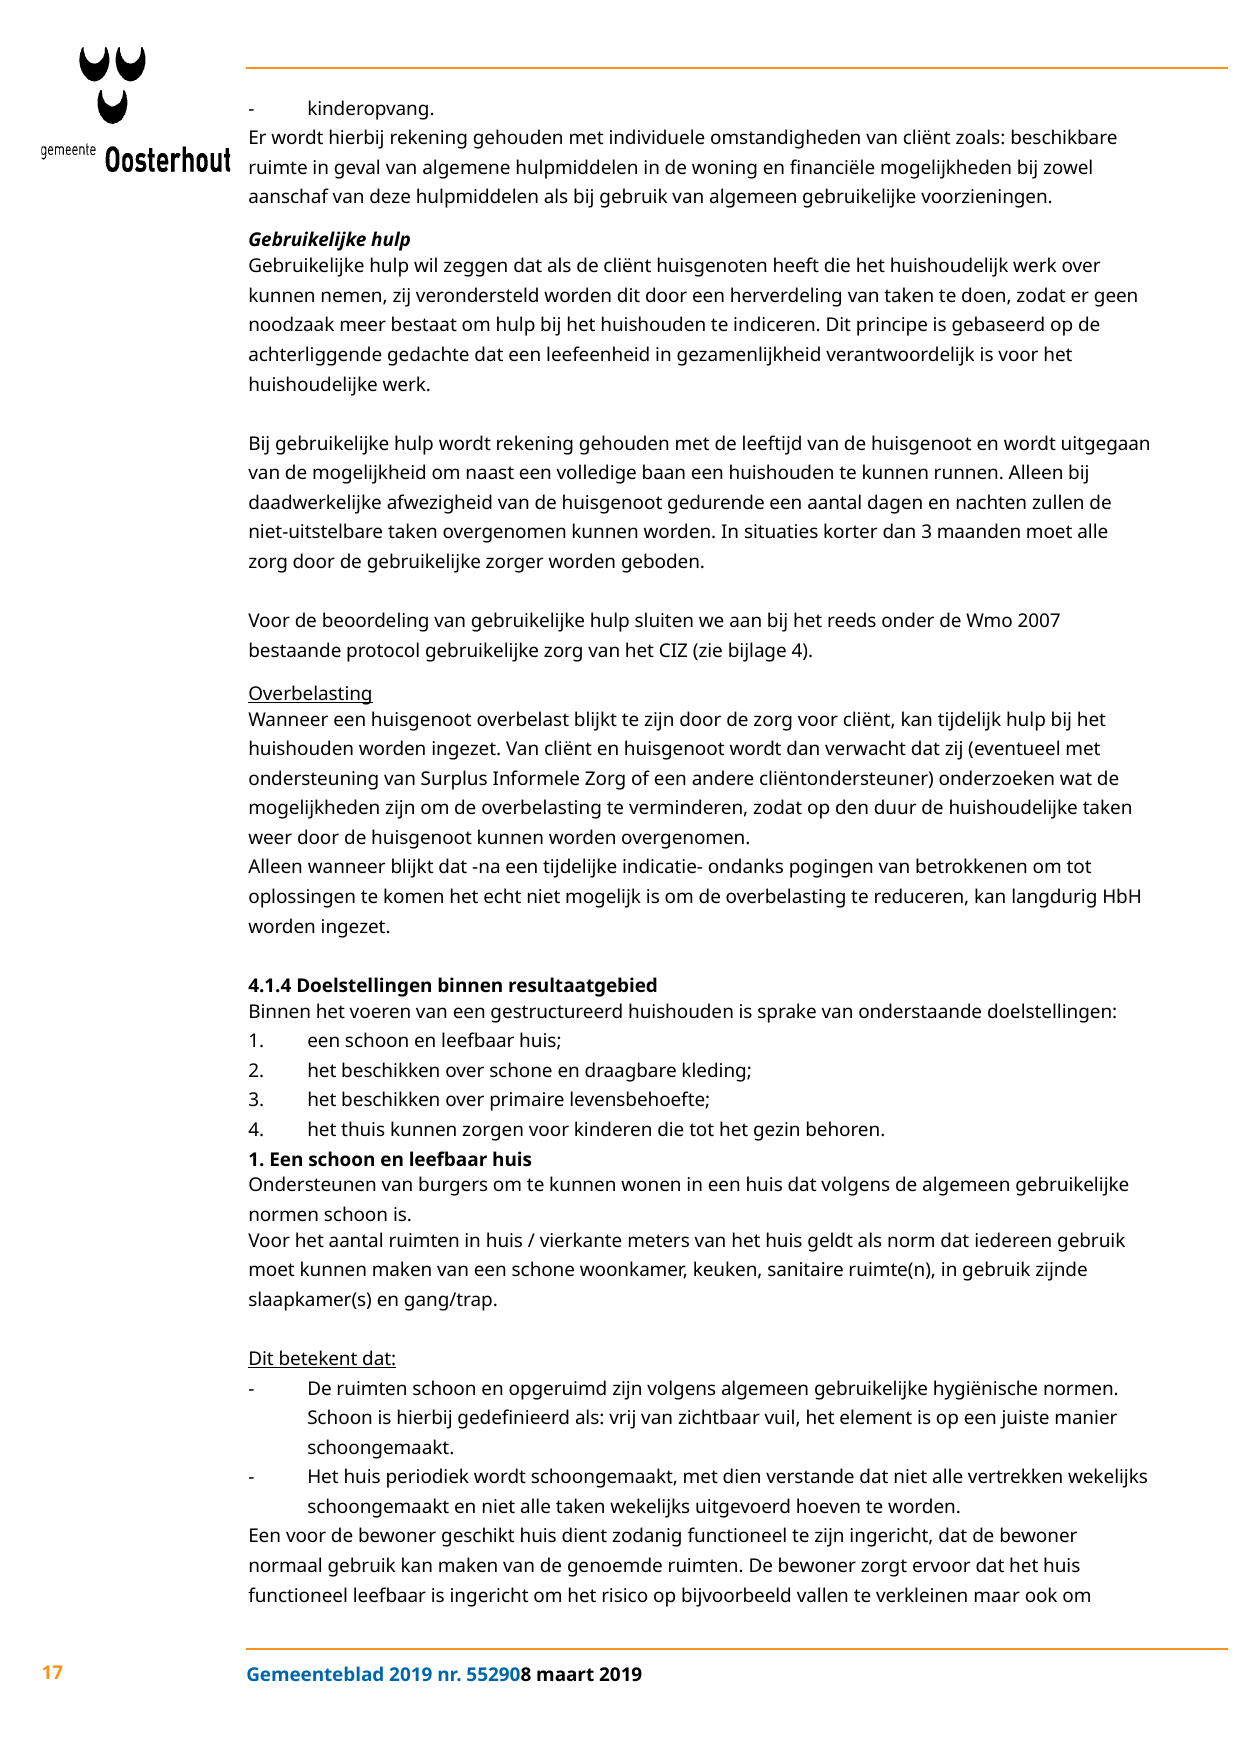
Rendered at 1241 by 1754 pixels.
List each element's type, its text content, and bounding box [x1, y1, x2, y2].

list een schoon en leefbaar huis; [248, 1027, 1152, 1053]
text Alleen wanneer blijkt dat -na een tijdelijke indicatie- ondanks pogingen van betrokkenen om tot oplossingen te komen het echt niet mogelijk is om de overbelasting te reduceren, kan langdurig HbH worden ingezet. [248, 854, 1152, 939]
list het thuis kunnen zorgen voor kinderen die tot het gezin behoren. [248, 1116, 1152, 1142]
list het beschikken over primaire levensbehoefte; [248, 1087, 1152, 1112]
list het beschikken over schone en draagbare kleding; [248, 1057, 1152, 1083]
text Overbelasting [248, 680, 1152, 706]
table_cell Ondersteunen van burgers om te kunnen wonen in een huis dat volgens de algemeen gebruikelijke normen schoon is. [248, 1172, 1152, 1227]
text Binnen het voeren van een gestructureerd huishouden is sprake van onderstaande doelstellingen: [248, 998, 1152, 1023]
text Voor de beoordeling van gebruikelijke hulp sluiten we aan bij het reeds onder de Wmo 2007 bestaande protocol gebruikelijke zorg van het CIZ (zie bijlage 4). [248, 607, 1152, 663]
picture [41, 47, 231, 172]
text Wanneer een huisgenoot overbelast blijkt te zijn door de zorg voor cliënt, kan tijdelijk hulp bij het huishouden worden ingezet. Van cliënt en huisgenoot wordt dan verwacht dat zij (eventueel met ondersteuning van Surplus Informele Zorg of een andere cliëntondersteuner) onderzoeken wat de mogelijkheden zijn om de overbelasting te verminderen, zodat op den duur de huishoudelijke taken weer door de huisgenoot kunnen worden overgenomen. [248, 706, 1152, 850]
text Gebruikelijke hulp [248, 227, 1152, 252]
list kinderopvang. [248, 95, 1152, 121]
text 4.1.4 Doelstellingen binnen resultaatgebied [248, 972, 1152, 998]
text Bij gebruikelijke hulp wordt rekening gehouden met de leeftijd van de huisgenoot en wordt uitgegaan van de mogelijkheid om naast een volledige baan een huishouden te kunnen runnen. Alleen bij daadwerkelijke afwezigheid van de huisgenoot gedurende een aantal dagen en nachten zullen de niet-uitstelbare taken overgenomen kunnen worden. In situaties korter dan 3 maanden moet alle zorg door de gebruikelijke zorger worden geboden. [248, 430, 1152, 574]
text Gebruikelijke hulp wil zeggen dat als de cliënt huisgenoten heeft die het huishoudelijk werk over kunnen nemen, zij verondersteld worden dit door een herverdeling van taken te doen, zodat er geen noodzaak meer bestaat om hulp bij het huishouden te indiceren. Dit principe is gebaseerd op de achterliggende gedachte dat een leefeenheid in gezamenlijkheid verantwoordelijk is voor het huishoudelijke werk. [248, 252, 1152, 396]
table_header 1. Een schoon en leefbaar huis [248, 1146, 1152, 1172]
text Er wordt hierbij rekening gehouden met individuele omstandigheden van cliënt zoals: beschikbare ruimte in geval van algemene hulpmiddelen in de woning en financiële mogelijkheden bij zowel aanschaf van deze hulpmiddelen als bij gebruik van algemeen gebruikelijke voorzieningen. [248, 124, 1152, 209]
table_cell Voor het aantal ruimten in huis / vierkante meters van het huis geldt als norm dat iedereen gebruik moet kunnen maken van een schone woonkamer, keuken, sanitaire ruimte(n), in gebruik zijnde slaapkamer(s) en gang/trap. Dit betekent dat: De ruimten schoon en opgeruimd zijn volgens algemeen gebruikelijke hygiënische normen. Schoon is hierbij gedefinieerd als: vrij van zichtbaar vuil, het element is op een juiste manier schoongemaakt. Het huis periodiek wordt schoongemaakt, met dien verstande dat niet alle vertrekken wekelijks schoongemaakt en niet alle taken wekelijks uitgevoerd hoeven te worden. Een voor de bewoner geschikt huis dient zodanig functioneel te zijn ingericht, dat de bewoner normaal gebruik kan maken van de genoemde ruimten. De bewoner zorgt ervoor dat het huis functioneel leefbaar is ingericht om het risico op bijvoorbeeld vallen te verkleinen maar ook om [248, 1227, 1152, 1608]
